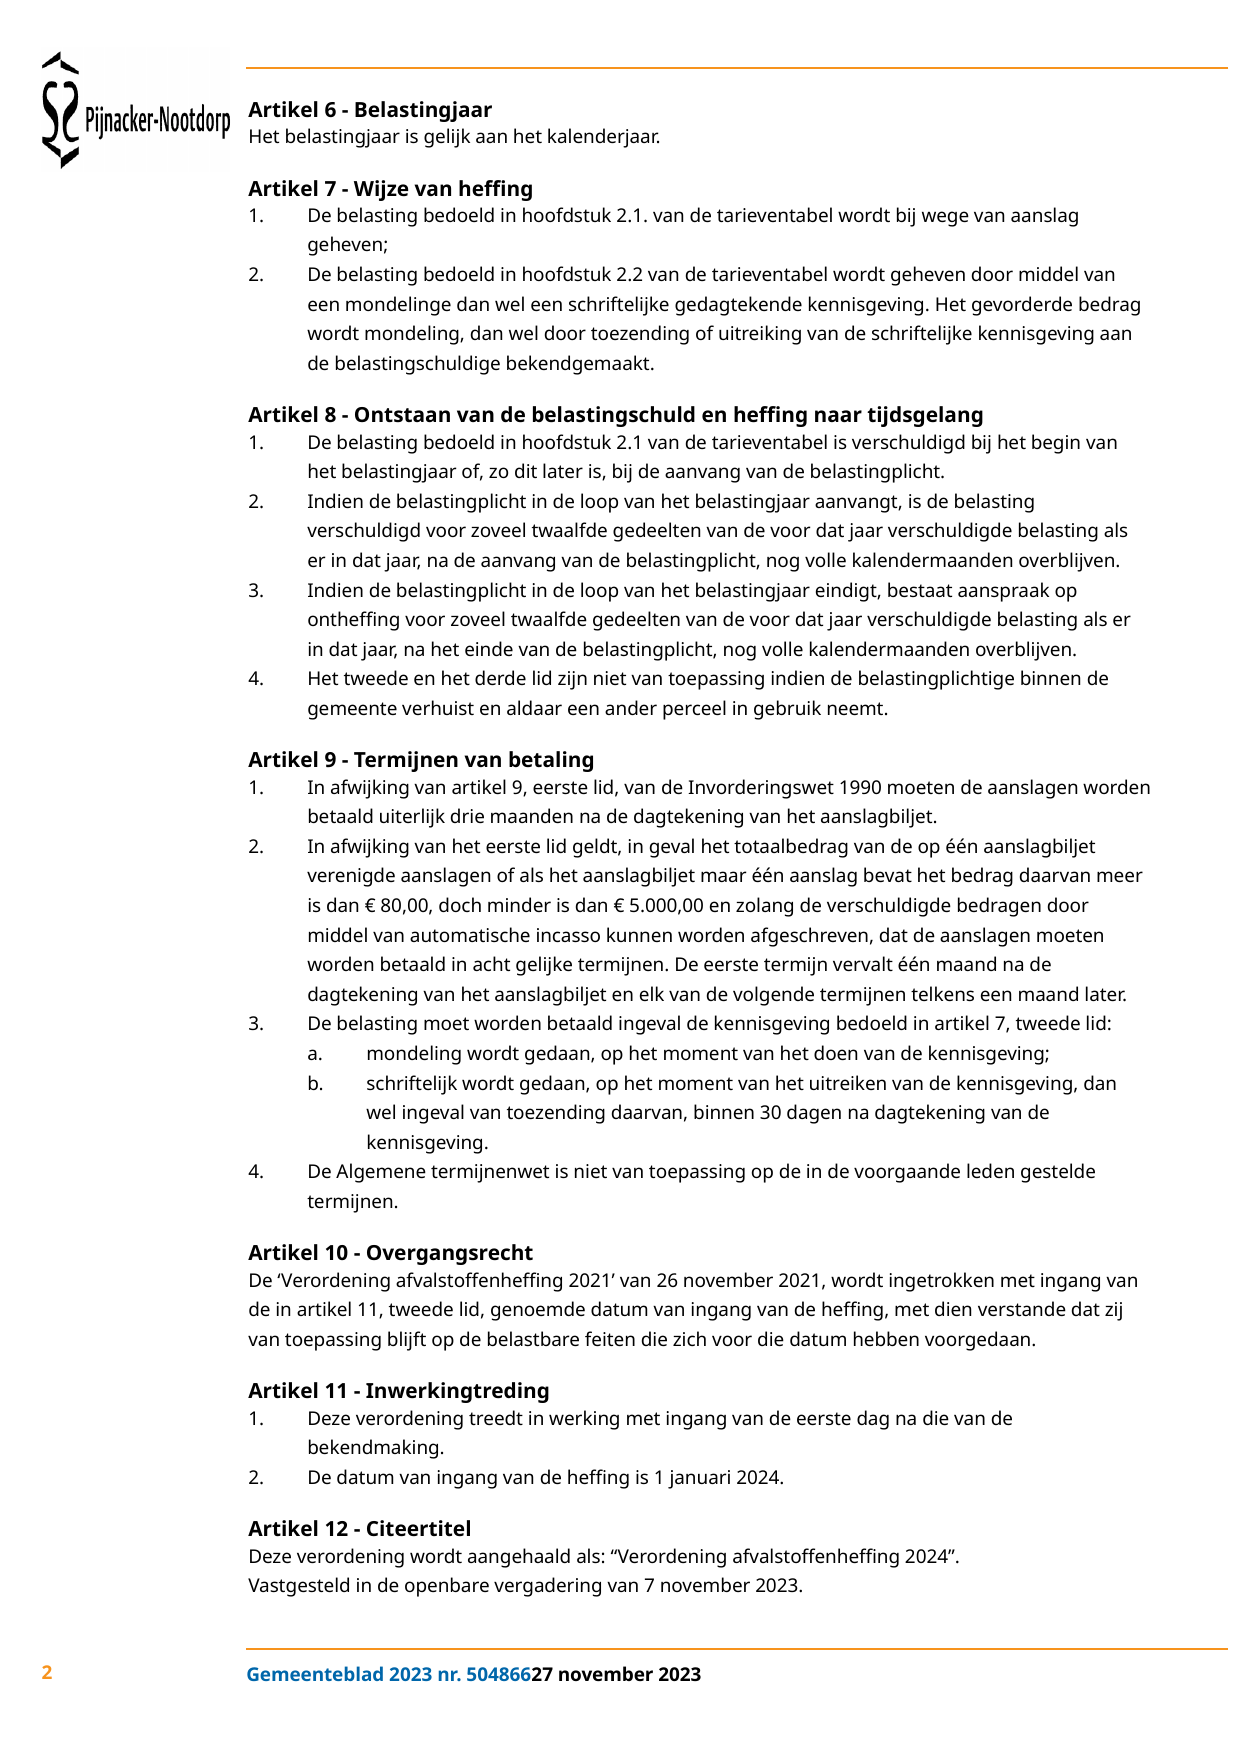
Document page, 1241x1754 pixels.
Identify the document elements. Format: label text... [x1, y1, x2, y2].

text Artikel 11 - Inwerkingtreding [248, 1377, 1152, 1405]
list De belasting bedoeld in hoofdstuk 2.2 van de tarieventabel wordt geheven door middel van een mondelinge dan wel een schriftelijke gedagtekende kennisgeving. Het gevorderde bedrag wordt mondeling, dan wel door toezending of uitreiking van de schriftelijke kennisgeving aan de belastingschuldige bekendgemaakt. [248, 261, 1152, 376]
list Indien de belastingplicht in de loop van het belastingjaar eindigt, bestaat aanspraak op ontheffing voor zoveel twaalfde gedeelten van de voor dat jaar verschuldigde belasting als er in dat jaar, na het einde van de belastingplicht, nog volle kalendermaanden overblijven. [248, 577, 1152, 662]
list mondeling wordt gedaan, op het moment van het doen van de kennisgeving; [307, 1040, 1152, 1066]
text Artikel 8 - Ontstaan van de belastingschuld en heffing naar tijdsgelang [248, 400, 1152, 429]
text Artikel 6 - Belastingjaar [248, 95, 1152, 123]
list Het tweede en het derde lid zijn niet van toepassing indien de belastingplichtige binnen de gemeente verhuist en aldaar een ander perceel in gebruik neemt. [248, 666, 1152, 721]
list De belasting moet worden betaald ingeval de kennisgeving bedoeld in artikel 7, tweede lid: [248, 1011, 1152, 1036]
list De datum van ingang van de heffing is 1 januari 2024. [248, 1464, 1152, 1490]
list De belasting bedoeld in hoofdstuk 2.1. van de tarieventabel wordt bij wege van aanslag geheven; [248, 202, 1152, 257]
text Artikel 7 - Wijze van heffing [248, 174, 1152, 202]
text De ‘Verordening afvalstoffenheffing 2021’ van 26 november 2021, wordt ingetrokken met ingang van de in artikel 11, tweede lid, genoemde datum van ingang van de heffing, met dien verstande dat zij van toepassing blijft op de belastbare feiten die zich voor die datum hebben voorgedaan. [248, 1267, 1152, 1352]
list Indien de belastingplicht in de loop van het belastingjaar aanvangt, is de belasting verschuldigd voor zoveel twaalfde gedeelten van de voor dat jaar verschuldigde belasting als er in dat jaar, na de aanvang van de belastingplicht, nog volle kalendermaanden overblijven. [248, 488, 1152, 573]
list De belasting bedoeld in hoofdstuk 2.1 van de tarieventabel is verschuldigd bij het begin van het belastingjaar of, zo dit later is, bij de aanvang van de belastingplicht. [248, 429, 1152, 484]
text Artikel 10 - Overgangsrecht [248, 1238, 1152, 1267]
picture [41, 47, 231, 172]
list In afwijking van artikel 9, eerste lid, van de Invorderingswet 1990 moeten de aanslagen worden betaald uiterlijk drie maanden na de dagtekening van het aanslagbiljet. [248, 774, 1152, 829]
text Vastgesteld in de openbare vergadering van 7 november 2023. [248, 1573, 1152, 1598]
list In afwijking van het eerste lid geldt, in geval het totaalbedrag van de op één aanslagbiljet verenigde aanslagen of als het aanslagbiljet maar één aanslag bevat het bedrag daarvan meer is dan € 80,00, doch minder is dan € 5.000,00 en zolang de verschuldigde bedragen door middel van automatische incasso kunnen worden afgeschreven, dat de aanslagen moeten worden betaald in acht gelijke termijnen. De eerste termijn vervalt één maand na de dagtekening van het aanslagbiljet en elk van de volgende termijnen telkens een maand later. [248, 833, 1152, 1007]
text Artikel 12 - Citeertitel [248, 1514, 1152, 1543]
list Deze verordening treedt in werking met ingang van de eerste dag na die van de bekendmaking. [248, 1405, 1152, 1460]
text Deze verordening wordt aangehaald als: “Verordening afvalstoffenheffing 2024”. [248, 1543, 1152, 1569]
text Artikel 9 - Termijnen van betaling [248, 746, 1152, 774]
list schriftelijk wordt gedaan, op het moment van het uitreiken van de kennisgeving, dan wel ingeval van toezending daarvan, binnen 30 dagen na dagtekening van de kennisgeving. [307, 1070, 1152, 1155]
text Het belastingjaar is gelijk aan het kalenderjaar. [248, 123, 1152, 149]
list De Algemene termijnenwet is niet van toepassing op de in de voorgaande leden gestelde termijnen. [248, 1158, 1152, 1214]
